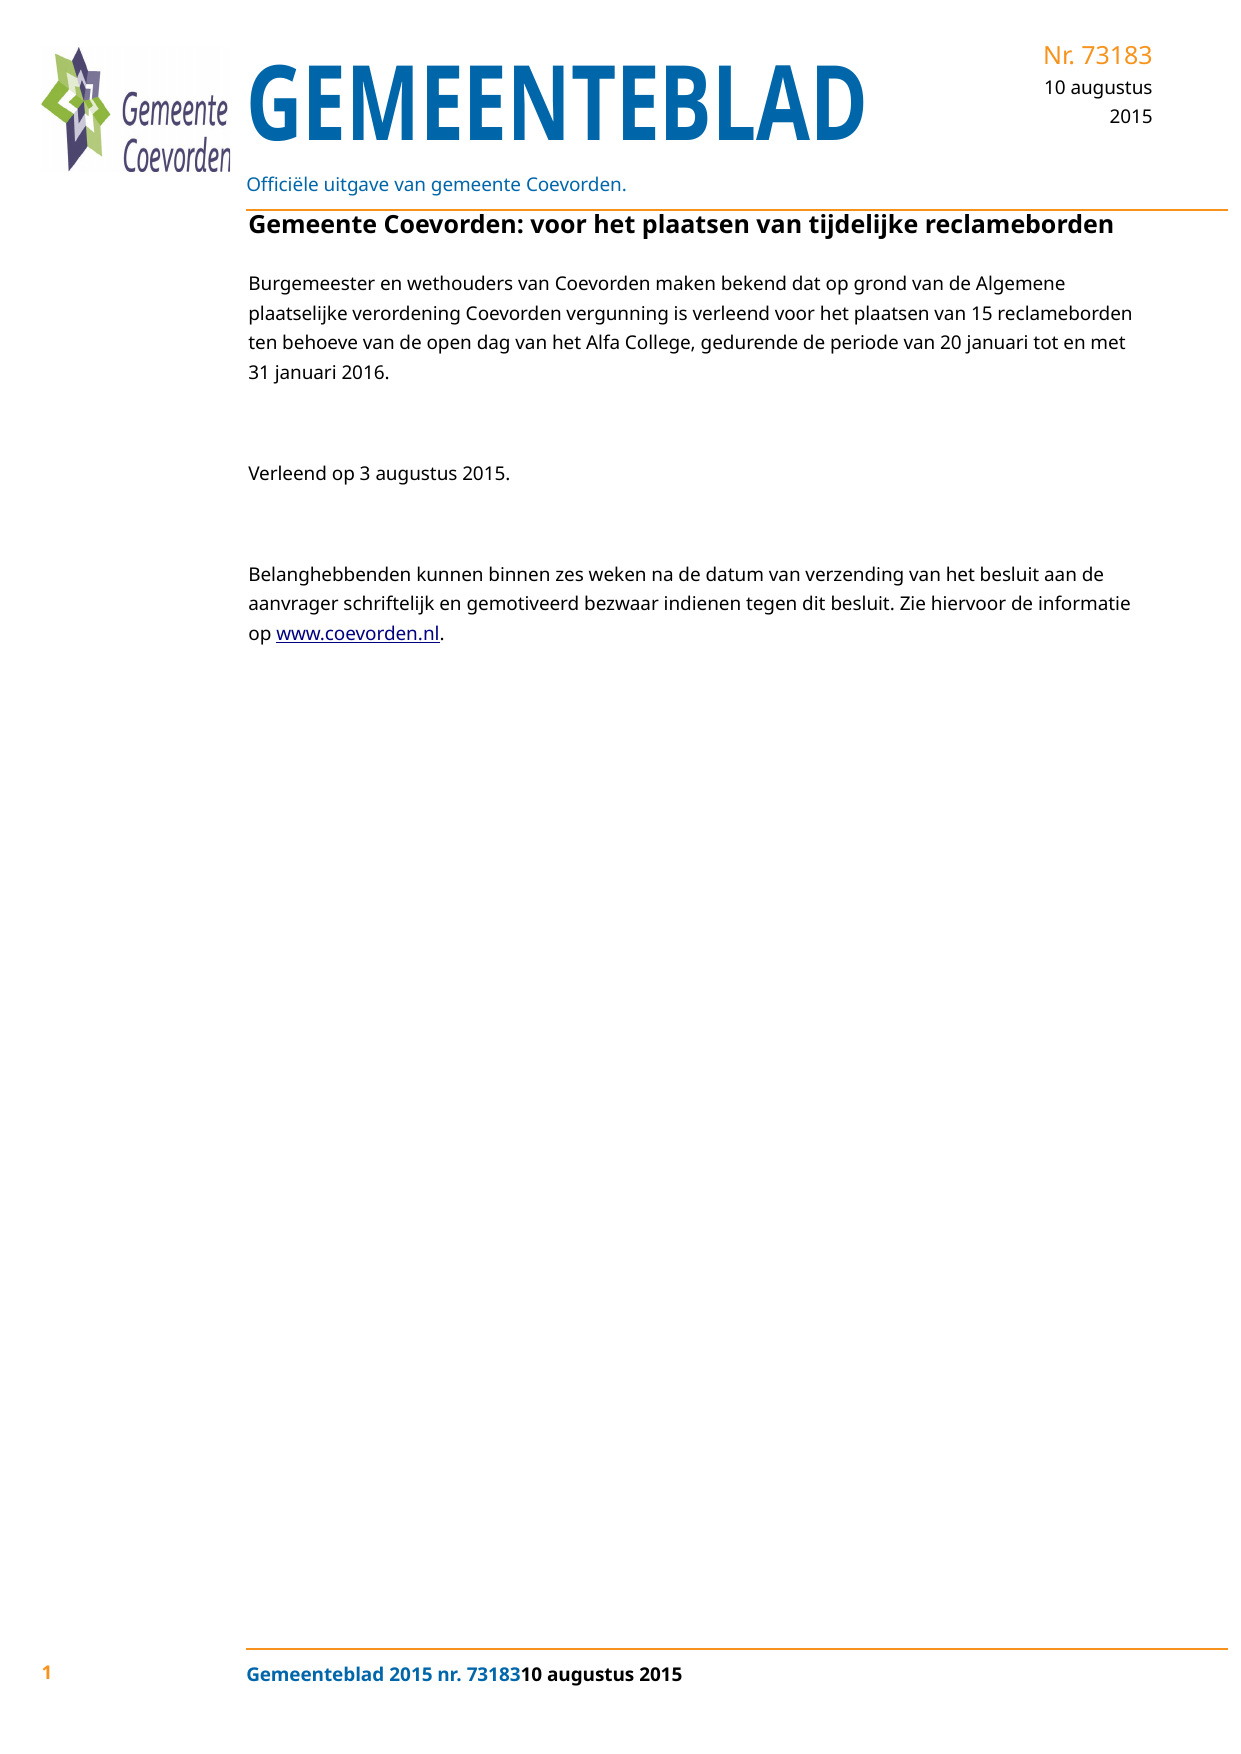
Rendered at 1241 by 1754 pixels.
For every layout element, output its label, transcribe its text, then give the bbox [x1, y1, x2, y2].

text Gemeente Coevorden: voor het plaatsen van tijdelijke reclameborden [248, 211, 1152, 241]
text Belanghebbenden kunnen binnen zes weken na de datum van verzending van het besluit aan de aanvrager schriftelijk en gemotiveerd bezwaar indienen tegen dit besluit. Zie hiervoor de informatie op www.coevorden.nl. [248, 561, 1152, 646]
text Burgemeester en wethouders van Coevorden maken bekend dat op grond van de Algemene plaatselijke verordening Coevorden vergunning is verleend voor het plaatsen van 15 reclameborden ten behoeve van de open dag van het Alfa College, gedurende de periode van 20 januari tot en met 31 januari 2016. [248, 270, 1152, 385]
text Verleend op 3 augustus 2015. [248, 460, 1152, 486]
picture [41, 47, 231, 172]
